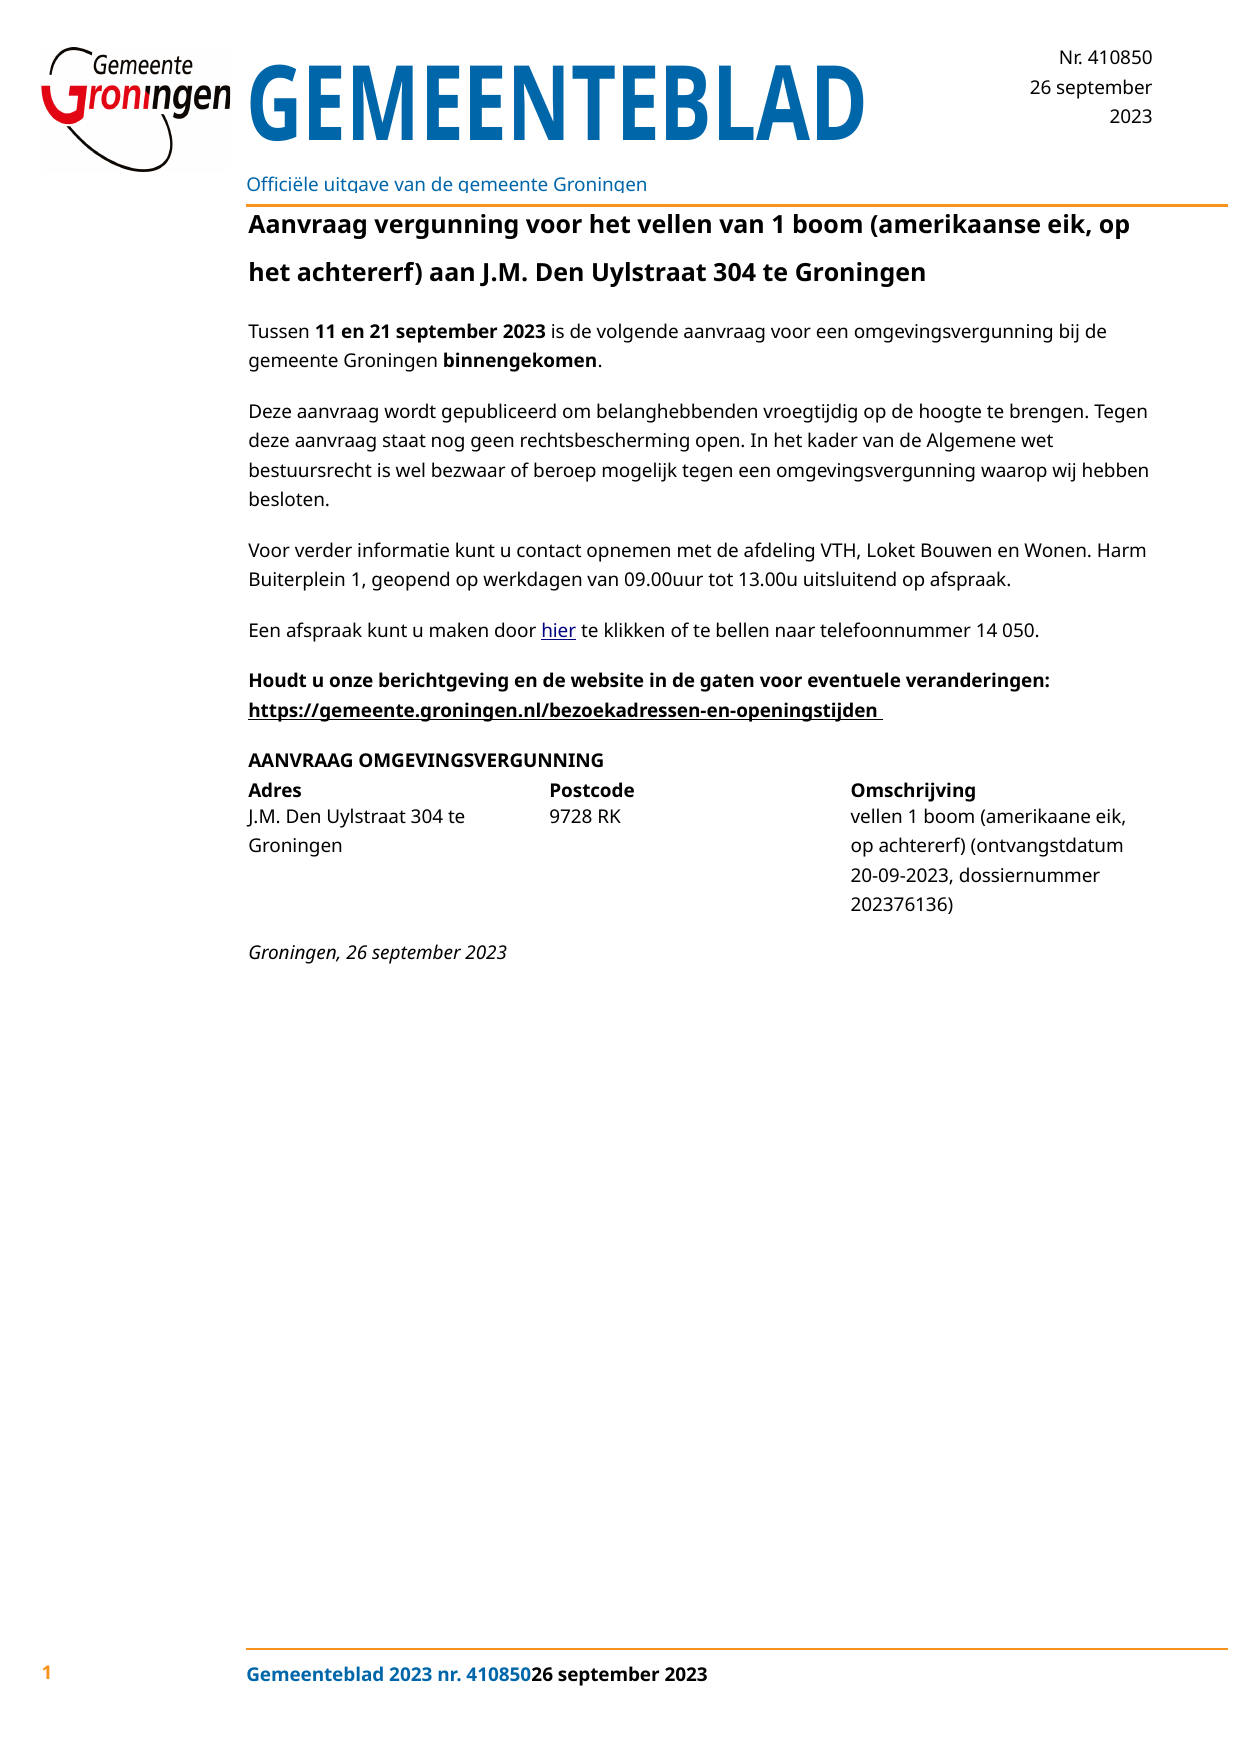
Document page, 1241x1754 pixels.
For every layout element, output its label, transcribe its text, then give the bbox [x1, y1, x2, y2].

text Een afspraak kunt u maken door hier te klikken of te bellen naar telefoonnummer 14 050. [248, 617, 1152, 643]
text Groningen, 26 september 2023 [248, 939, 1152, 964]
table_cell J.M. Den Uylstraat 304 te Groningen [248, 803, 549, 917]
table_header Adres [248, 777, 549, 803]
text Houdt u onze berichtgeving en de website in de gaten voor eventuele veranderingen: https://gemeente.groningen.nl/bezoekadressen-en-openingstijden [248, 667, 1152, 723]
table_cell 9728 RK [549, 803, 850, 917]
text AANVRAAG OMGEVINGSVERGUNNING [248, 747, 1152, 773]
table_header Omschrijving [850, 777, 1152, 803]
table_cell vellen 1 boom (amerikaane eik, op achtererf) (ontvangstdatum 20-09-2023, dossiernummer 202376136) [850, 803, 1152, 917]
table_header Postcode [549, 777, 850, 803]
text Voor verder informatie kunt u contact opnemen met de afdeling VTH, Loket Bouwen en Wonen. Harm Buiterplein 1, geopend op werkdagen van 09.00uur tot 13.00u uitsluitend op afspraak. [248, 537, 1152, 592]
text Tussen 11 en 21 september 2023 is de volgende aanvraag voor een omgevingsvergunning bij de gemeente Groningen binnengekomen. [248, 318, 1152, 373]
text Aanvraag vergunning voor het vellen van 1 boom (amerikaanse eik, op het achtererf) aan J.M. Den Uylstraat 304 te Groningen [248, 207, 1152, 288]
text Deze aanvraag wordt gepubliceerd om belanghebbenden vroegtijdig op de hoogte te brengen. Tegen deze aanvraag staat nog geen rechtsbescherming open. In het kader van de Algemene wet bestuursrecht is wel bezwaar of beroep mogelijk tegen een omgevingsvergunning waarop wij hebben besloten. [248, 398, 1152, 512]
picture [41, 47, 231, 172]
